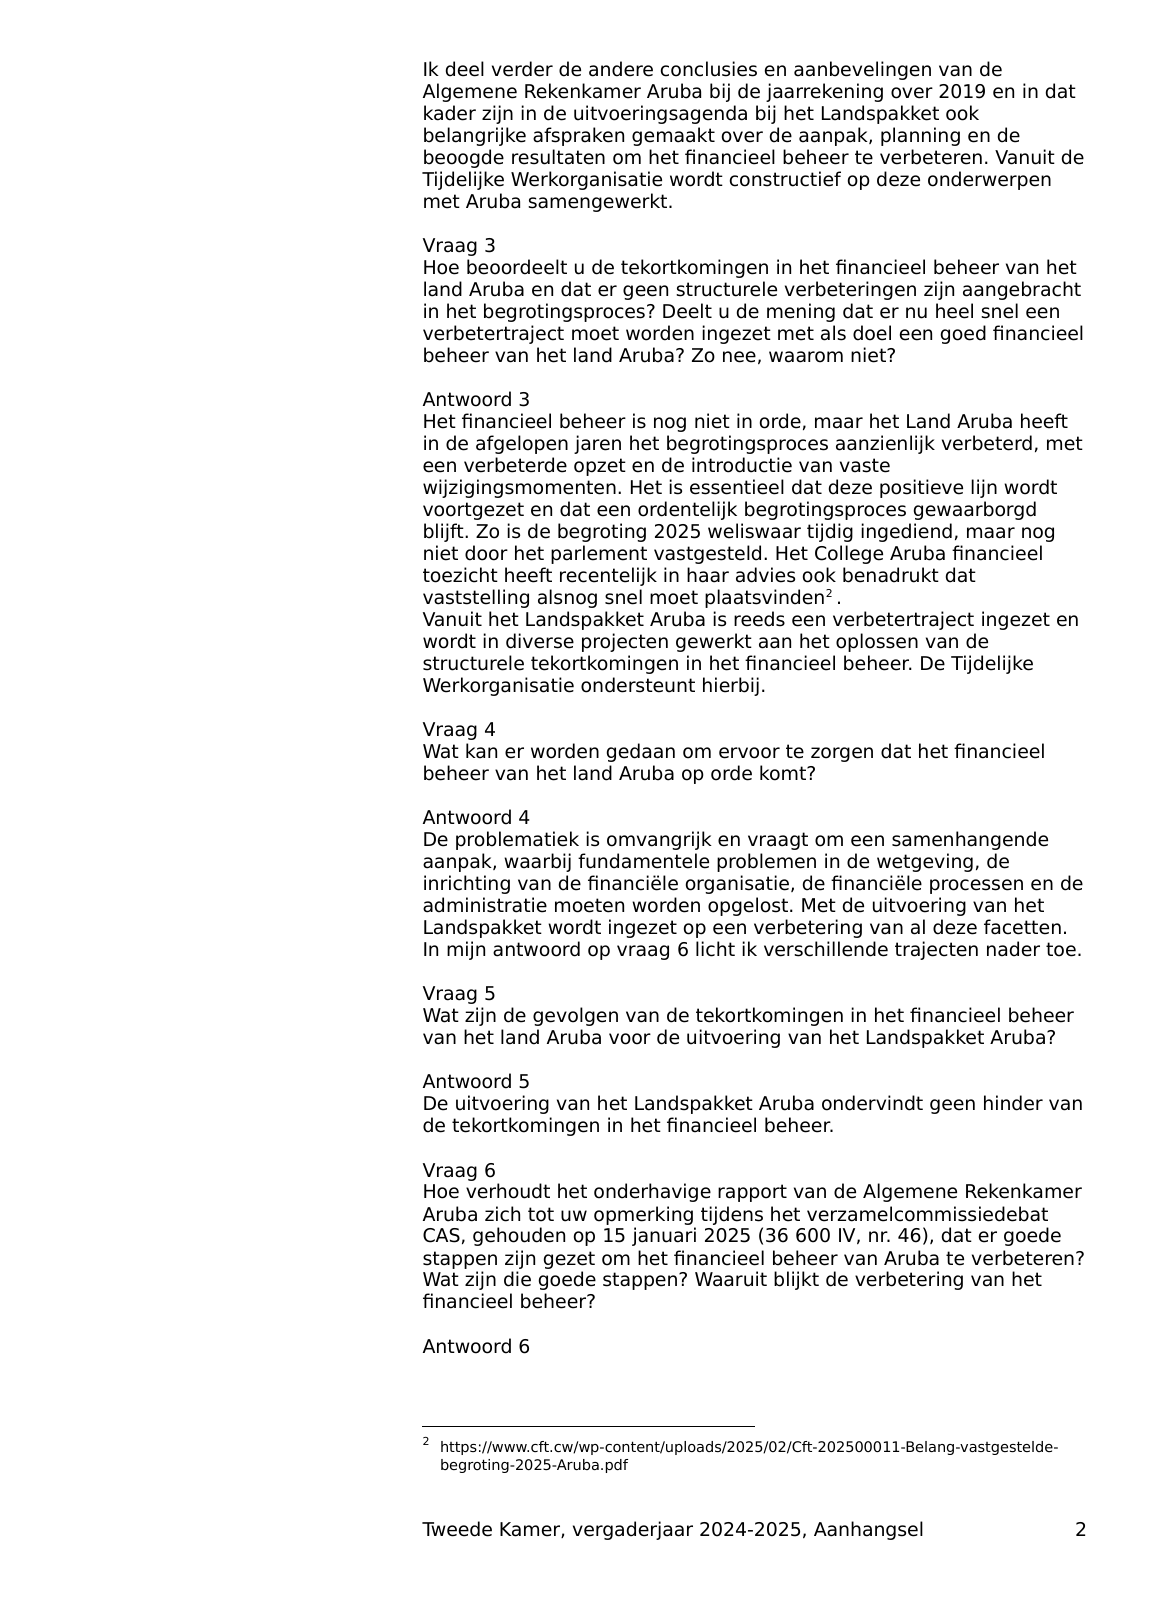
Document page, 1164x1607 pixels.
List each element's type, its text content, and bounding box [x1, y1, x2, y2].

text Wat zijn de gevolgen van de tekortkomingen in het financieel beheer van het land Aruba voor de uitvoering van het Landspakket Aruba? [422, 1005, 1087, 1049]
text Antwoord 4 [422, 807, 1087, 829]
text Wat kan er worden gedaan om ervoor te zorgen dat het financieel beheer van het land Aruba op orde komt? [422, 741, 1087, 785]
text Vraag 4 [422, 719, 1087, 741]
text De problematiek is omvangrijk en vraagt om een samenhangende aanpak, waarbij fundamentele problemen in de wetgeving, de inrichting van de financiële organisatie, de financiële processen en de administratie moeten worden opgelost. Met de uitvoering van het Landspakket wordt ingezet op een verbetering van al deze facetten. In mijn antwoord op vraag 6 licht ik verschillende trajecten nader toe. [422, 829, 1087, 961]
text Hoe beoordeelt u de tekortkomingen in het financieel beheer van het land Aruba en dat er geen structurele verbeteringen zijn aangebracht in het begrotingsproces? Deelt u de mening dat er nu heel snel een verbetertraject moet worden ingezet met als doel een goed financieel beheer van het land Aruba? Zo nee, waarom niet? [422, 257, 1087, 367]
text De uitvoering van het Landspakket Aruba ondervindt geen hinder van de tekortkomingen in het financieel beheer. [422, 1093, 1087, 1137]
text Ik deel verder de andere conclusies en aanbevelingen van de Algemene Rekenkamer Aruba bij de jaarrekening over 2019 en in dat kader zijn in de uitvoeringsagenda bij het Landspakket ook belangrijke afspraken gemaakt over de aanpak, planning en de beoogde resultaten om het financieel beheer te verbeteren. Vanuit de Tijdelijke Werkorganisatie wordt constructief op deze onderwerpen met Aruba samengewerkt. [422, 59, 1087, 213]
text Antwoord 5 [422, 1071, 1087, 1093]
text Vraag 5 [422, 983, 1087, 1005]
text Vraag 3 [422, 235, 1087, 257]
text Vanuit het Landspakket Aruba is reeds een verbetertraject ingezet en wordt in diverse projecten gewerkt aan het oplossen van de structurele tekortkomingen in het financieel beheer. De Tijdelijke Werkorganisatie ondersteunt hierbij. [422, 609, 1087, 697]
text Antwoord 3 [422, 389, 1087, 411]
text Vraag 6 [422, 1159, 1087, 1181]
text Het financieel beheer is nog niet in orde, maar het Land Aruba heeft in de afgelopen jaren het begrotingsproces aanzienlijk verbeterd, met een verbeterde opzet en de introductie van vaste wijzigingsmomenten. Het is essentieel dat deze positieve lijn wordt voortgezet en dat een ordentelijk begrotingsproces gewaarborgd blijft. Zo is de begroting 2025 weliswaar tijdig ingediend, maar nog niet door het parlement vastgesteld. Het College Aruba financieel toezicht heeft recentelijk in haar advies ook benadrukt dat vaststelling alsnog snel moet plaatsvinden. [422, 411, 1087, 609]
text https://www.cft.cw/wp-content/uploads/2025/02/Cft-202500011-Belang-vastgestelde-begroting-2025-Aruba.pdf [422, 1435, 1087, 1474]
text Hoe verhoudt het onderhavige rapport van de Algemene Rekenkamer Aruba zich tot uw opmerking tijdens het verzamelcommissiedebat CAS, gehouden op 15 januari 2025 (36 600 IV, nr. 46), dat er goede stappen zijn gezet om het financieel beheer van Aruba te verbeteren? Wat zijn die goede stappen? Waaruit blijkt de verbetering van het financieel beheer? [422, 1181, 1087, 1313]
text Antwoord 6 [422, 1336, 1087, 1357]
